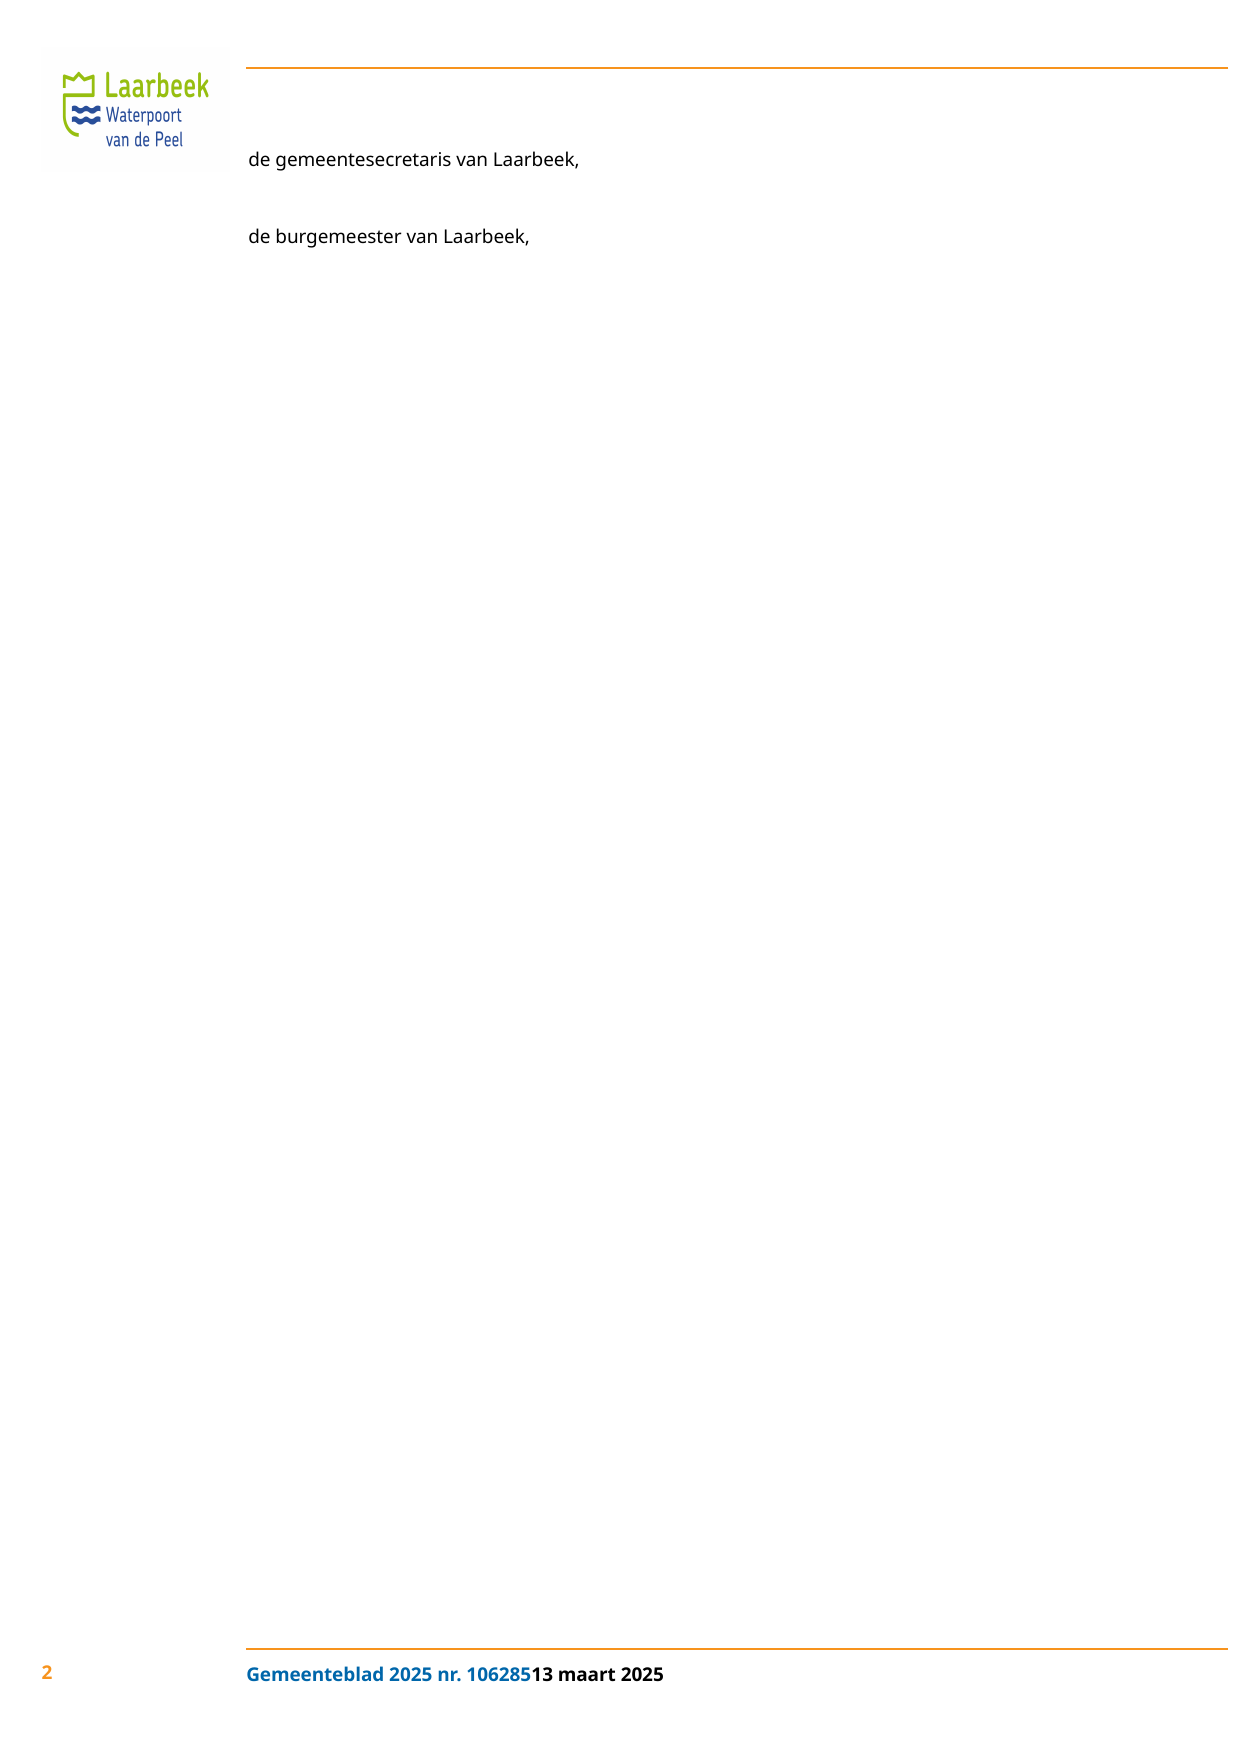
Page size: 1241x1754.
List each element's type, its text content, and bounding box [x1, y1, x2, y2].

picture [41, 47, 231, 172]
text de gemeentesecretaris van Laarbeek, [248, 146, 1152, 172]
text de burgemeester van Laarbeek, [248, 223, 1152, 249]
